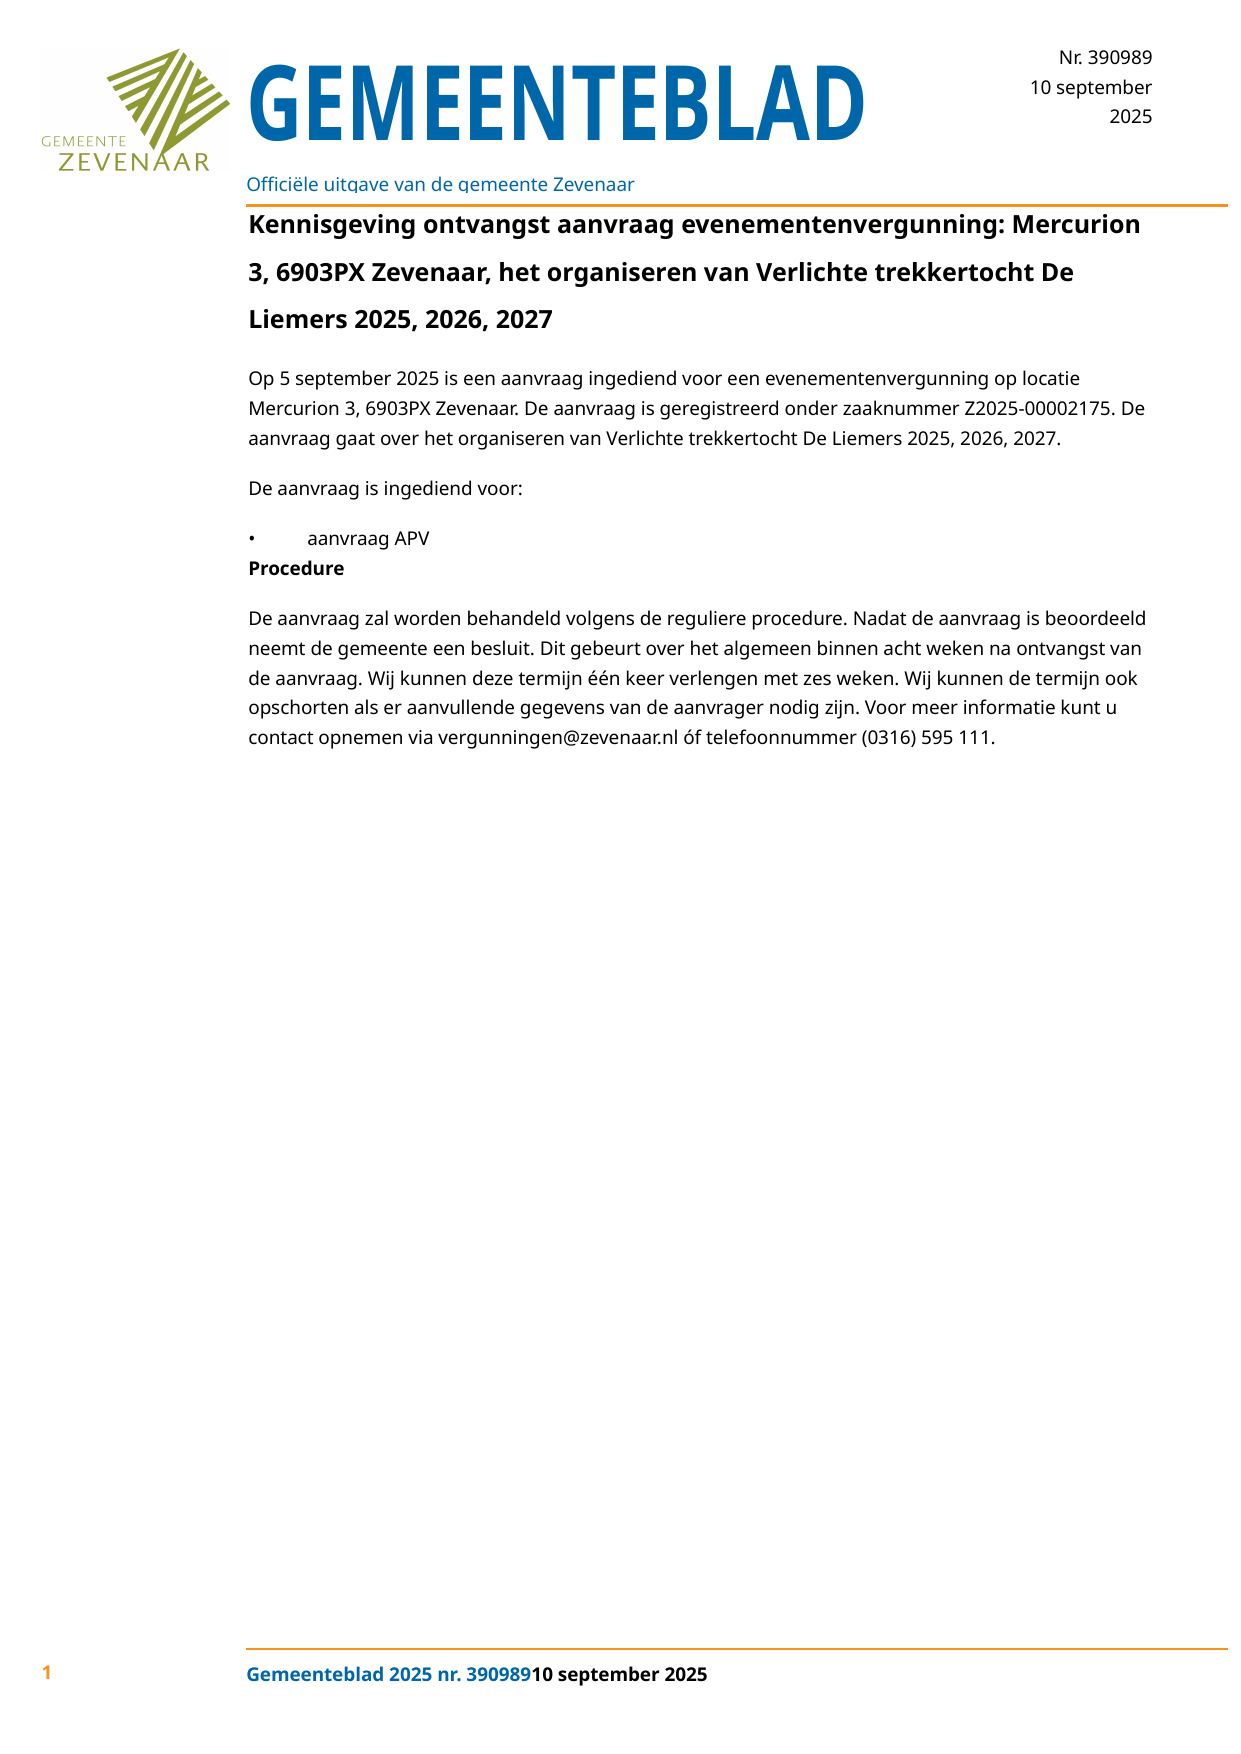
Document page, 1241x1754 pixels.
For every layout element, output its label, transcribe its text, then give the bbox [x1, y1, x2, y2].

picture [41, 47, 231, 172]
text Kennisgeving ontvangst aanvraag evenementenvergunning: Mercurion 3, 6903PX Zevenaar, het organiseren van Verlichte trekkertocht De Liemers 2025, 2026, 2027 [248, 207, 1152, 336]
list aanvraag APV [248, 526, 1152, 551]
text Op 5 september 2025 is een aanvraag ingediend voor een evenementenvergunning op locatie Mercurion 3, 6903PX Zevenaar. De aanvraag is geregistreerd onder zaaknummer Z2025-00002175. De aanvraag gaat over het organiseren van Verlichte trekkertocht De Liemers 2025, 2026, 2027. [248, 366, 1152, 450]
text De aanvraag zal worden behandeld volgens de reguliere procedure. Nadat de aanvraag is beoordeeld neemt de gemeente een besluit. Dit gebeurt over het algemeen binnen acht weken na ontvangst van de aanvraag. Wij kunnen deze termijn één keer verlengen met zes weken. Wij kunnen de termijn ook opschorten als er aanvullende gegevens van de aanvrager nodig zijn. Voor meer informatie kunt u contact opnemen via vergunningen@zevenaar.nl óf telefoonnummer (0316) 595 111. [248, 606, 1152, 749]
text Procedure [248, 555, 1152, 581]
text De aanvraag is ingediend voor: [248, 475, 1152, 501]
